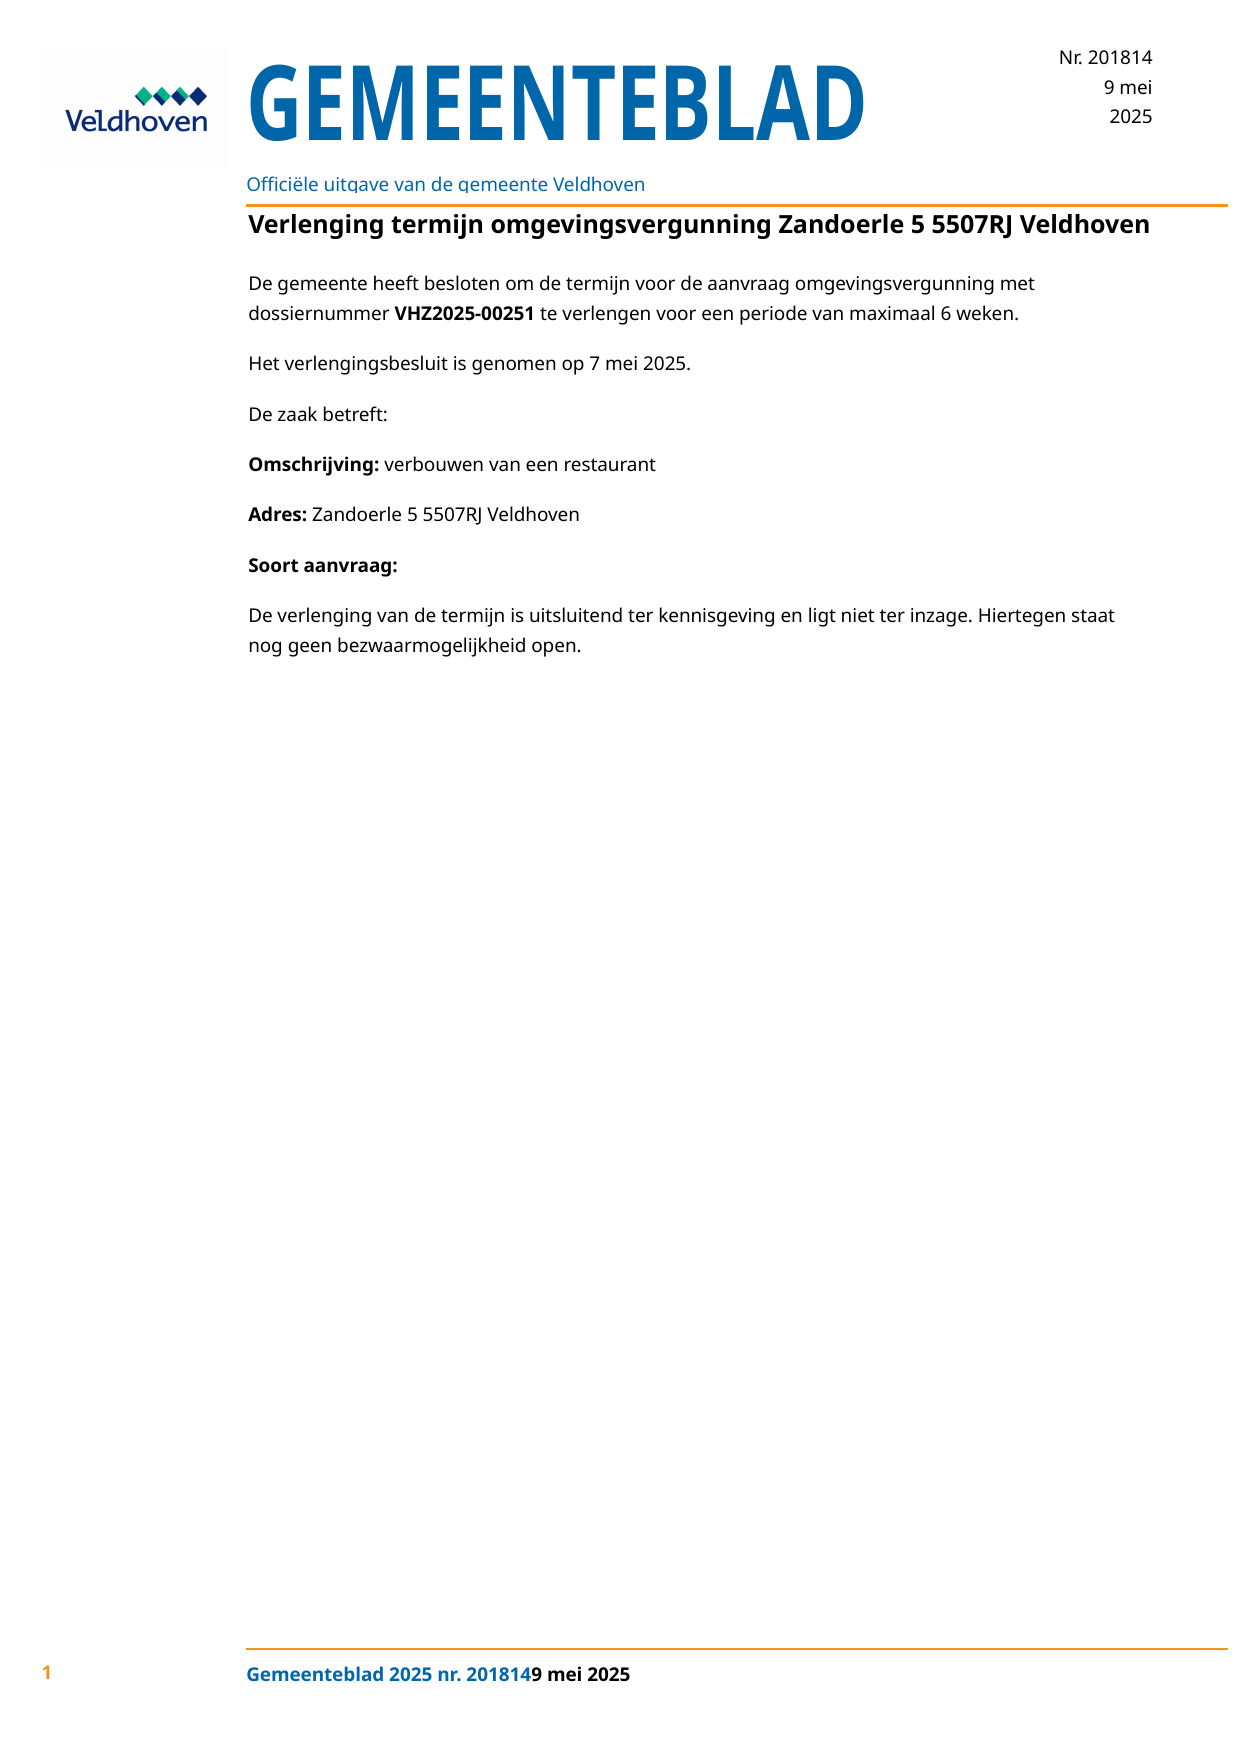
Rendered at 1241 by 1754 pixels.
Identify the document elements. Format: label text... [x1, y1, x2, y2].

text Verlenging termijn omgevingsvergunning Zandoerle 5 5507RJ Veldhoven [248, 207, 1152, 241]
picture [41, 47, 231, 172]
text De zaak betreft: [248, 401, 1152, 426]
text Het verlengingsbesluit is genomen op 7 mei 2025. [248, 350, 1152, 376]
text Adres: Zandoerle 5 5507RJ Veldhoven [248, 502, 1152, 527]
text Soort aanvraag: [248, 552, 1152, 578]
text De gemeente heeft besloten om de termijn voor de aanvraag omgevingsvergunning met dossiernummer VHZ2025-00251 te verlengen voor een periode van maximaal 6 weken. [248, 270, 1152, 326]
text Omschrijving: verbouwen van een restaurant [248, 451, 1152, 477]
text De verlenging van de termijn is uitsluitend ter kennisgeving en ligt niet ter inzage. Hiertegen staat nog geen bezwaarmogelijkheid open. [248, 602, 1152, 658]
